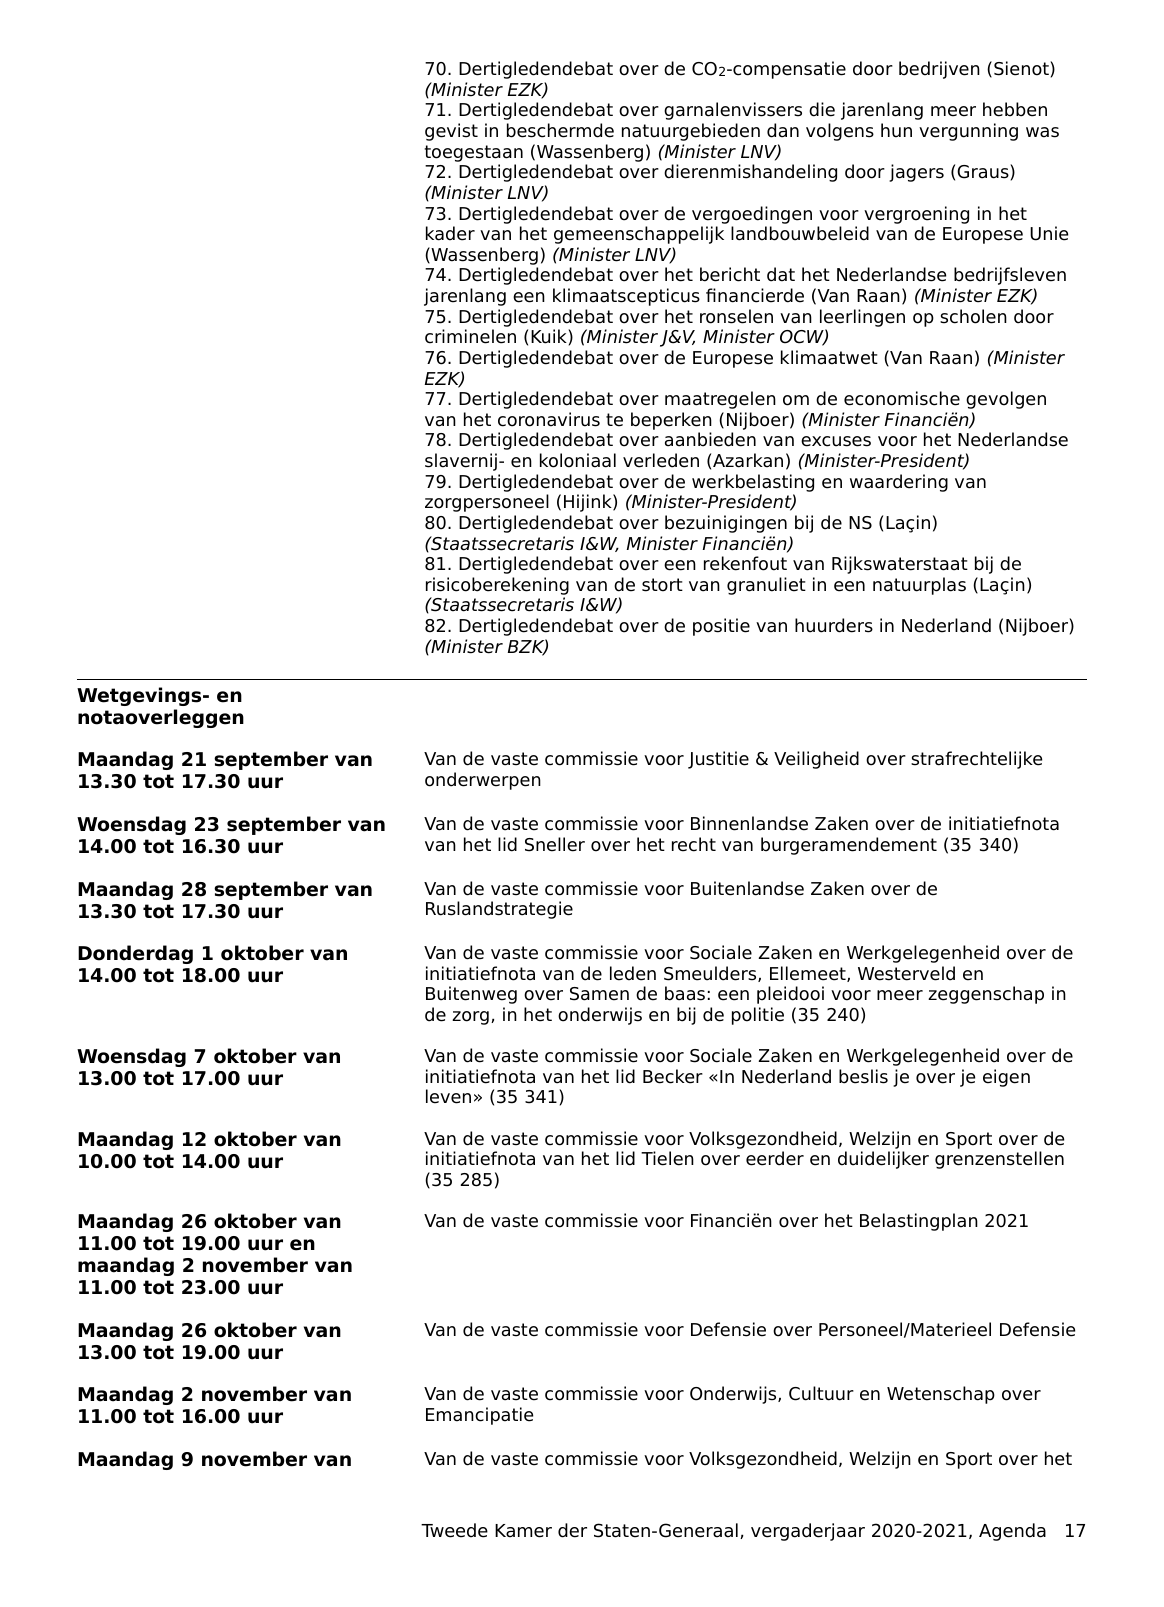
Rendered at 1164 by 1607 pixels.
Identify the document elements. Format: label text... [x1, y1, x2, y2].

table_cell 78. Dertigledendebat over aanbieden van excuses voor het Nederlandse slavernij- en koloniaal verleden (Azarkan) (Minister-President) [418, 430, 1087, 472]
table_cell [77, 59, 401, 100]
table_cell [401, 513, 418, 554]
table_cell Woensdag 7 oktober van 13.00 tot 17.00 uur [77, 1046, 401, 1108]
table_cell [77, 162, 401, 203]
table_cell [418, 1428, 1087, 1449]
table_cell [401, 616, 418, 657]
table_header Wetgevings- en notaoverleggen [77, 680, 401, 729]
table_cell [401, 204, 418, 265]
table_cell 71. Dertigledendebat over garnalenvissers die jarenlang meer hebben gevist in beschermde natuurgebieden dan volgens hun vergunning was toegestaan (Wassenberg) (Minister LNV) [418, 100, 1087, 162]
table_cell Van de vaste commissie voor Justitie & Veiligheid over strafrechtelijke onderwerpen [418, 749, 1087, 793]
table_cell Maandag 21 september van 13.30 tot 17.30 uur [77, 749, 401, 793]
table_cell [418, 1026, 1087, 1046]
table_cell Maandag 26 oktober van 11.00 tot 19.00 uur en maandag 2 november van 11.00 tot 23.00 uur [77, 1211, 401, 1299]
table_cell [401, 793, 418, 814]
table_cell [77, 729, 401, 749]
table_cell [401, 858, 418, 878]
table_cell [401, 1384, 418, 1428]
table_header [418, 680, 1087, 729]
table_cell [401, 1428, 418, 1449]
table_cell [77, 1299, 401, 1320]
table_cell [418, 923, 1087, 943]
table_cell [77, 923, 401, 943]
table_cell [401, 1299, 418, 1320]
table_cell [77, 204, 401, 265]
table_cell Maandag 26 oktober van 13.00 tot 19.00 uur [77, 1320, 401, 1364]
table_cell [401, 814, 418, 858]
table_cell Van de vaste commissie voor Sociale Zaken en Werkgelegenheid over de initiatiefnota van het lid Becker «In Nederland beslis je over je eigen leven» (35 341) [418, 1046, 1087, 1108]
table_cell [77, 307, 401, 348]
table_cell [401, 1046, 418, 1108]
table_cell [401, 1108, 418, 1129]
table_cell [401, 923, 418, 943]
table_cell Maandag 12 oktober van 10.00 tot 14.00 uur [77, 1129, 401, 1191]
table_cell [401, 943, 418, 1026]
table_cell [77, 1026, 401, 1046]
table_cell [77, 472, 401, 513]
table_cell [77, 348, 401, 389]
table_cell Van de vaste commissie voor Sociale Zaken en Werkgelegenheid over de initiatiefnota van de leden Smeulders, Ellemeet, Westerveld en Buitenweg over Samen de baas: een pleidooi voor meer zeggenschap in de zorg, in het onderwijs en bij de politie (35 240) [418, 943, 1087, 1026]
table_cell Maandag 2 november van 11.00 tot 16.00 uur [77, 1384, 401, 1428]
table_cell Woensdag 23 september van 14.00 tot 16.30 uur [77, 814, 401, 858]
table_cell Van de vaste commissie voor Defensie over Personeel/Materieel Defensie [418, 1320, 1087, 1364]
table_cell [401, 1449, 418, 1471]
table_cell [77, 1191, 401, 1211]
table_cell [401, 879, 418, 922]
table_cell [401, 1026, 418, 1046]
table_cell 73. Dertigledendebat over de vergoedingen voor vergroening in het kader van het gemeenschappelijk landbouwbeleid van de Europese Unie (Wassenberg) (Minister LNV) [418, 204, 1087, 265]
table_header [401, 680, 418, 729]
table_cell [418, 1299, 1087, 1320]
table_cell [77, 1428, 401, 1449]
table_cell [401, 162, 418, 203]
table_cell 80. Dertigledendebat over bezuinigingen bij de NS (Laçin) (Staatssecretaris I&W, Minister Financiën) [418, 513, 1087, 554]
table_cell [401, 749, 418, 793]
table_cell [401, 265, 418, 307]
table_cell 82. Dertigledendebat over de positie van huurders in Nederland (Nijboer) (Minister BZK) [418, 616, 1087, 657]
table_cell Maandag 28 september van 13.30 tot 17.30 uur [77, 879, 401, 922]
table_cell Donderdag 1 oktober van 14.00 tot 18.00 uur [77, 943, 401, 1026]
table_cell [418, 1108, 1087, 1129]
table_cell [401, 1320, 418, 1364]
table_cell [401, 1364, 418, 1384]
table_cell [401, 430, 418, 472]
table_cell [77, 389, 401, 430]
table_cell [401, 59, 418, 100]
table_cell [418, 1364, 1087, 1384]
table_cell [401, 1211, 418, 1299]
table_cell Van de vaste commissie voor Binnenlandse Zaken over de initiatiefnota van het lid Sneller over het recht van burgeramendement (35 340) [418, 814, 1087, 858]
table_cell [77, 554, 401, 616]
table_cell [77, 430, 401, 472]
table_cell [77, 513, 401, 554]
table_cell [77, 1364, 401, 1384]
table_cell [77, 100, 401, 162]
table_cell 75. Dertigledendebat over het ronselen van leerlingen op scholen door criminelen (Kuik) (Minister J&V, Minister OCW) [418, 307, 1087, 348]
table_cell [401, 389, 418, 430]
table_cell [401, 729, 418, 749]
table_cell [401, 100, 418, 162]
table_cell [401, 554, 418, 616]
table_cell [401, 348, 418, 389]
table_cell Van de vaste commissie voor Onderwijs, Cultuur en Wetenschap over Emancipatie [418, 1384, 1087, 1428]
table_cell Maandag 9 november van [77, 1449, 401, 1471]
table_cell 72. Dertigledendebat over dierenmishandeling door jagers (Graus) (Minister LNV) [418, 162, 1087, 203]
table_cell [418, 729, 1087, 749]
table_cell Van de vaste commissie voor Financiën over het Belastingplan 2021 [418, 1211, 1087, 1299]
table_cell 79. Dertigledendebat over de werkbelasting en waardering van zorgpersoneel (Hijink) (Minister-President) [418, 472, 1087, 513]
table_cell 74. Dertigledendebat over het bericht dat het Nederlandse bedrijfsleven jarenlang een klimaatscepticus financierde (Van Raan) (Minister EZK) [418, 265, 1087, 307]
table_cell Van de vaste commissie voor Volksgezondheid, Welzijn en Sport over de initiatiefnota van het lid Tielen over eerder en duidelijker grenzenstellen (35 285) [418, 1129, 1087, 1191]
table_cell [401, 1129, 418, 1191]
table_cell [418, 1191, 1087, 1211]
table_cell 70. Dertigledendebat over de CO2-compensatie door bedrijven (Sienot) (Minister EZK) [418, 59, 1087, 100]
table_cell 81. Dertigledendebat over een rekenfout van Rijkswaterstaat bij de risicoberekening van de stort van granuliet in een natuurplas (Laçin) (Staatssecretaris I&W) [418, 554, 1087, 616]
table_cell Van de vaste commissie voor Buitenlandse Zaken over de Ruslandstrategie [418, 879, 1087, 922]
table_cell [77, 858, 401, 878]
table_cell [77, 265, 401, 307]
table_cell [401, 472, 418, 513]
table_cell [401, 307, 418, 348]
table_cell [77, 1108, 401, 1129]
table_cell [77, 793, 401, 814]
table_cell Van de vaste commissie voor Volksgezondheid, Welzijn en Sport over het [418, 1449, 1087, 1471]
table_cell [418, 858, 1087, 878]
table_cell [418, 793, 1087, 814]
table_cell [77, 616, 401, 657]
table_cell 76. Dertigledendebat over de Europese klimaatwet (Van Raan) (Minister EZK) [418, 348, 1087, 389]
table_cell [401, 1191, 418, 1211]
table_cell 77. Dertigledendebat over maatregelen om de economische gevolgen van het coronavirus te beperken (Nijboer) (Minister Financiën) [418, 389, 1087, 430]
